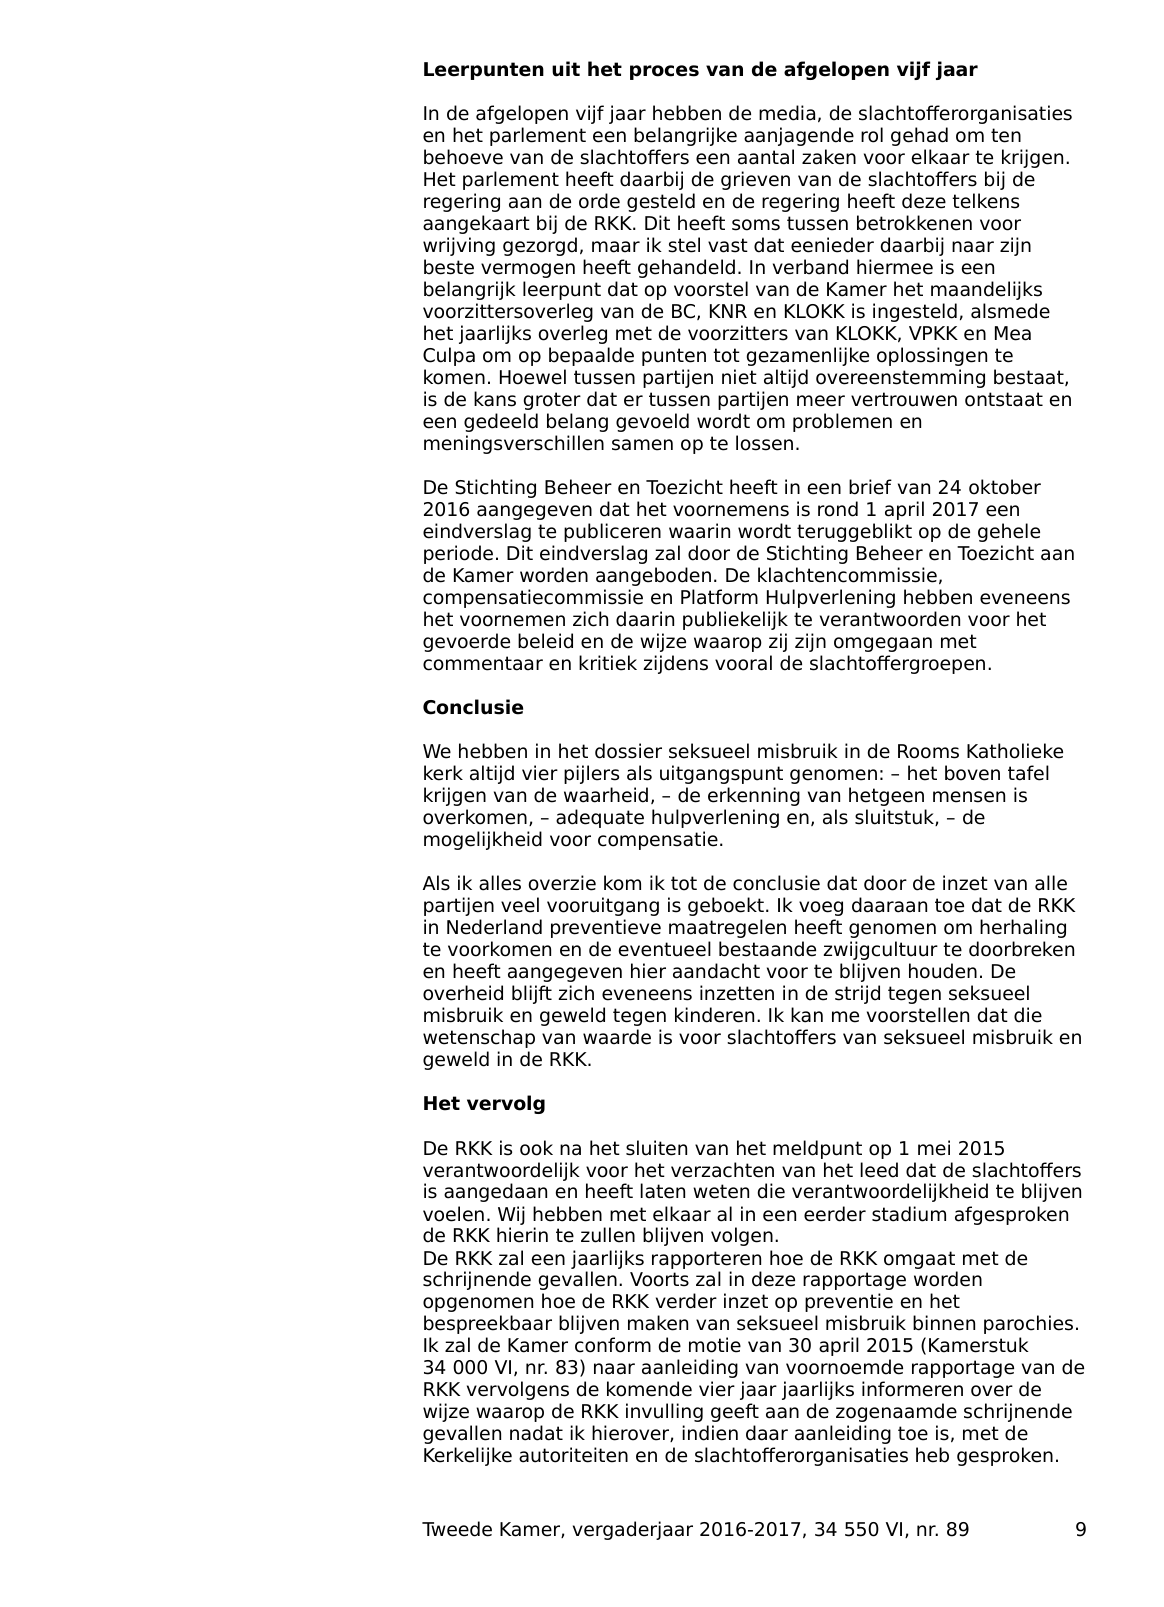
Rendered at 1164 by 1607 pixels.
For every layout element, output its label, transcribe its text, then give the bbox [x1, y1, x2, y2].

text De RKK zal een jaarlijks rapporteren hoe de RKK omgaat met de schrijnende gevallen. Voorts zal in deze rapportage worden opgenomen hoe de RKK verder inzet op preventie en het bespreekbaar blijven maken van seksueel misbruik binnen parochies. Ik zal de Kamer conform de motie van 30 april 2015 (Kamerstuk 34 000 VI, nr. 83) naar aanleiding van voornoemde rapportage van de RKK vervolgens de komende vier jaar jaarlijks informeren over de wijze waarop de RKK invulling geeft aan de zogenaamde schrijnende gevallen nadat ik hierover, indien daar aanleiding toe is, met de Kerkelijke autoriteiten en de slachtofferorganisaties heb gesproken. [422, 1247, 1087, 1467]
text Als ik alles overzie kom ik tot de conclusie dat door de inzet van alle partijen veel vooruitgang is geboekt. Ik voeg daaraan toe dat de RKK in Nederland preventieve maatregelen heeft genomen om herhaling te voorkomen en de eventueel bestaande zwijgcultuur te doorbreken en heeft aangegeven hier aandacht voor te blijven houden. De overheid blijft zich eveneens inzetten in de strijd tegen seksueel misbruik en geweld tegen kinderen. Ik kan me voorstellen dat die wetenschap van waarde is voor slachtoffers van seksueel misbruik en geweld in de RKK. [422, 873, 1087, 1071]
subtitle Het vervolg [422, 1093, 1087, 1115]
text De RKK is ook na het sluiten van het meldpunt op 1 mei 2015 verantwoordelijk voor het verzachten van het leed dat de slachtoffers is aangedaan en heeft laten weten die verantwoordelijkheid te blijven voelen. Wij hebben met elkaar al in een eerder stadium afgesproken de RKK hierin te zullen blijven volgen. [422, 1137, 1087, 1247]
text De Stichting Beheer en Toezicht heeft in een brief van 24 oktober 2016 aangegeven dat het voornemens is rond 1 april 2017 een eindverslag te publiceren waarin wordt teruggeblikt op de gehele periode. Dit eindverslag zal door de Stichting Beheer en Toezicht aan de Kamer worden aangeboden. De klachtencommissie, compensatiecommissie en Platform Hulpverlening hebben eveneens het voornemen zich daarin publiekelijk te verantwoorden voor het gevoerde beleid en de wijze waarop zij zijn omgegaan met commentaar en kritiek zijdens vooral de slachtoffergroepen. [422, 477, 1087, 675]
text We hebben in het dossier seksueel misbruik in de Rooms Katholieke kerk altijd vier pijlers als uitgangspunt genomen: – het boven tafel krijgen van de waarheid, – de erkenning van hetgeen mensen is overkomen, – adequate hulpverlening en, als sluitstuk, – de mogelijkheid voor compensatie. [422, 741, 1087, 851]
text In de afgelopen vijf jaar hebben de media, de slachtofferorganisaties en het parlement een belangrijke aanjagende rol gehad om ten behoeve van de slachtoffers een aantal zaken voor elkaar te krijgen. Het parlement heeft daarbij de grieven van de slachtoffers bij de regering aan de orde gesteld en de regering heeft deze telkens aangekaart bij de RKK. Dit heeft soms tussen betrokkenen voor wrijving gezorgd, maar ik stel vast dat eenieder daarbij naar zijn beste vermogen heeft gehandeld. In verband hiermee is een belangrijk leerpunt dat op voorstel van de Kamer het maandelijks voorzittersoverleg van de BC, KNR en KLOKK is ingesteld, alsmede het jaarlijks overleg met de voorzitters van KLOKK, VPKK en Mea Culpa om op bepaalde punten tot gezamenlijke oplossingen te komen. Hoewel tussen partijen niet altijd overeenstemming bestaat, is de kans groter dat er tussen partijen meer vertrouwen ontstaat en een gedeeld belang gevoeld wordt om problemen en meningsverschillen samen op te lossen. [422, 103, 1087, 455]
subtitle Leerpunten uit het proces van de afgelopen vijf jaar [422, 59, 1087, 81]
subtitle Conclusie [422, 697, 1087, 719]
